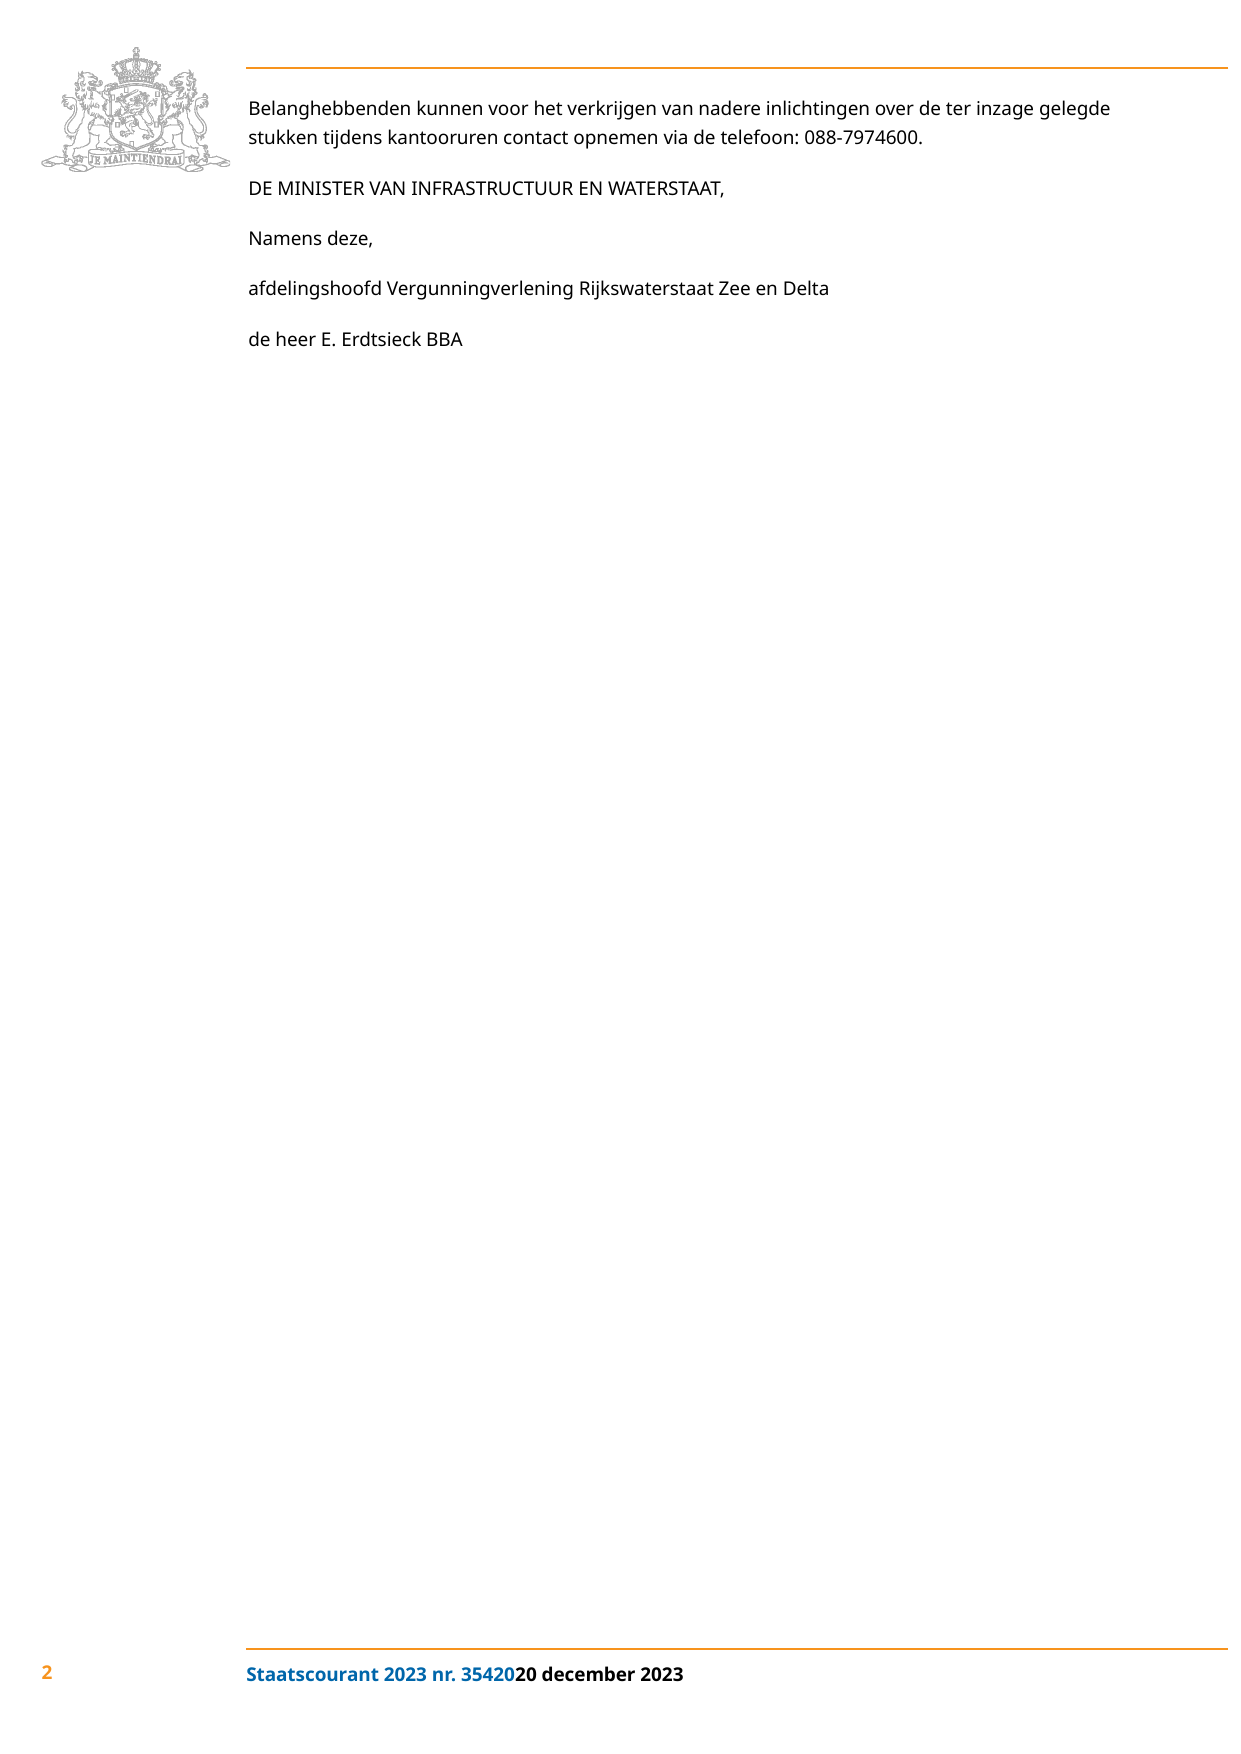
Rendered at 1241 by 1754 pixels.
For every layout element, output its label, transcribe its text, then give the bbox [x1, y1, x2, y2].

text Belanghebbenden kunnen voor het verkrijgen van nadere inlichtingen over de ter inzage gelegde stukken tijdens kantooruren contact opnemen via de telefoon: 088-7974600. [248, 95, 1152, 150]
text de heer E. Erdtsieck BBA [248, 326, 1152, 352]
text Namens deze, [248, 225, 1152, 251]
picture [41, 47, 231, 172]
text afdelingshoofd Vergunningverlening Rijkswaterstaat Zee en Delta [248, 276, 1152, 301]
text DE MINISTER VAN INFRASTRUCTUUR EN WATERSTAAT, [248, 175, 1152, 201]
